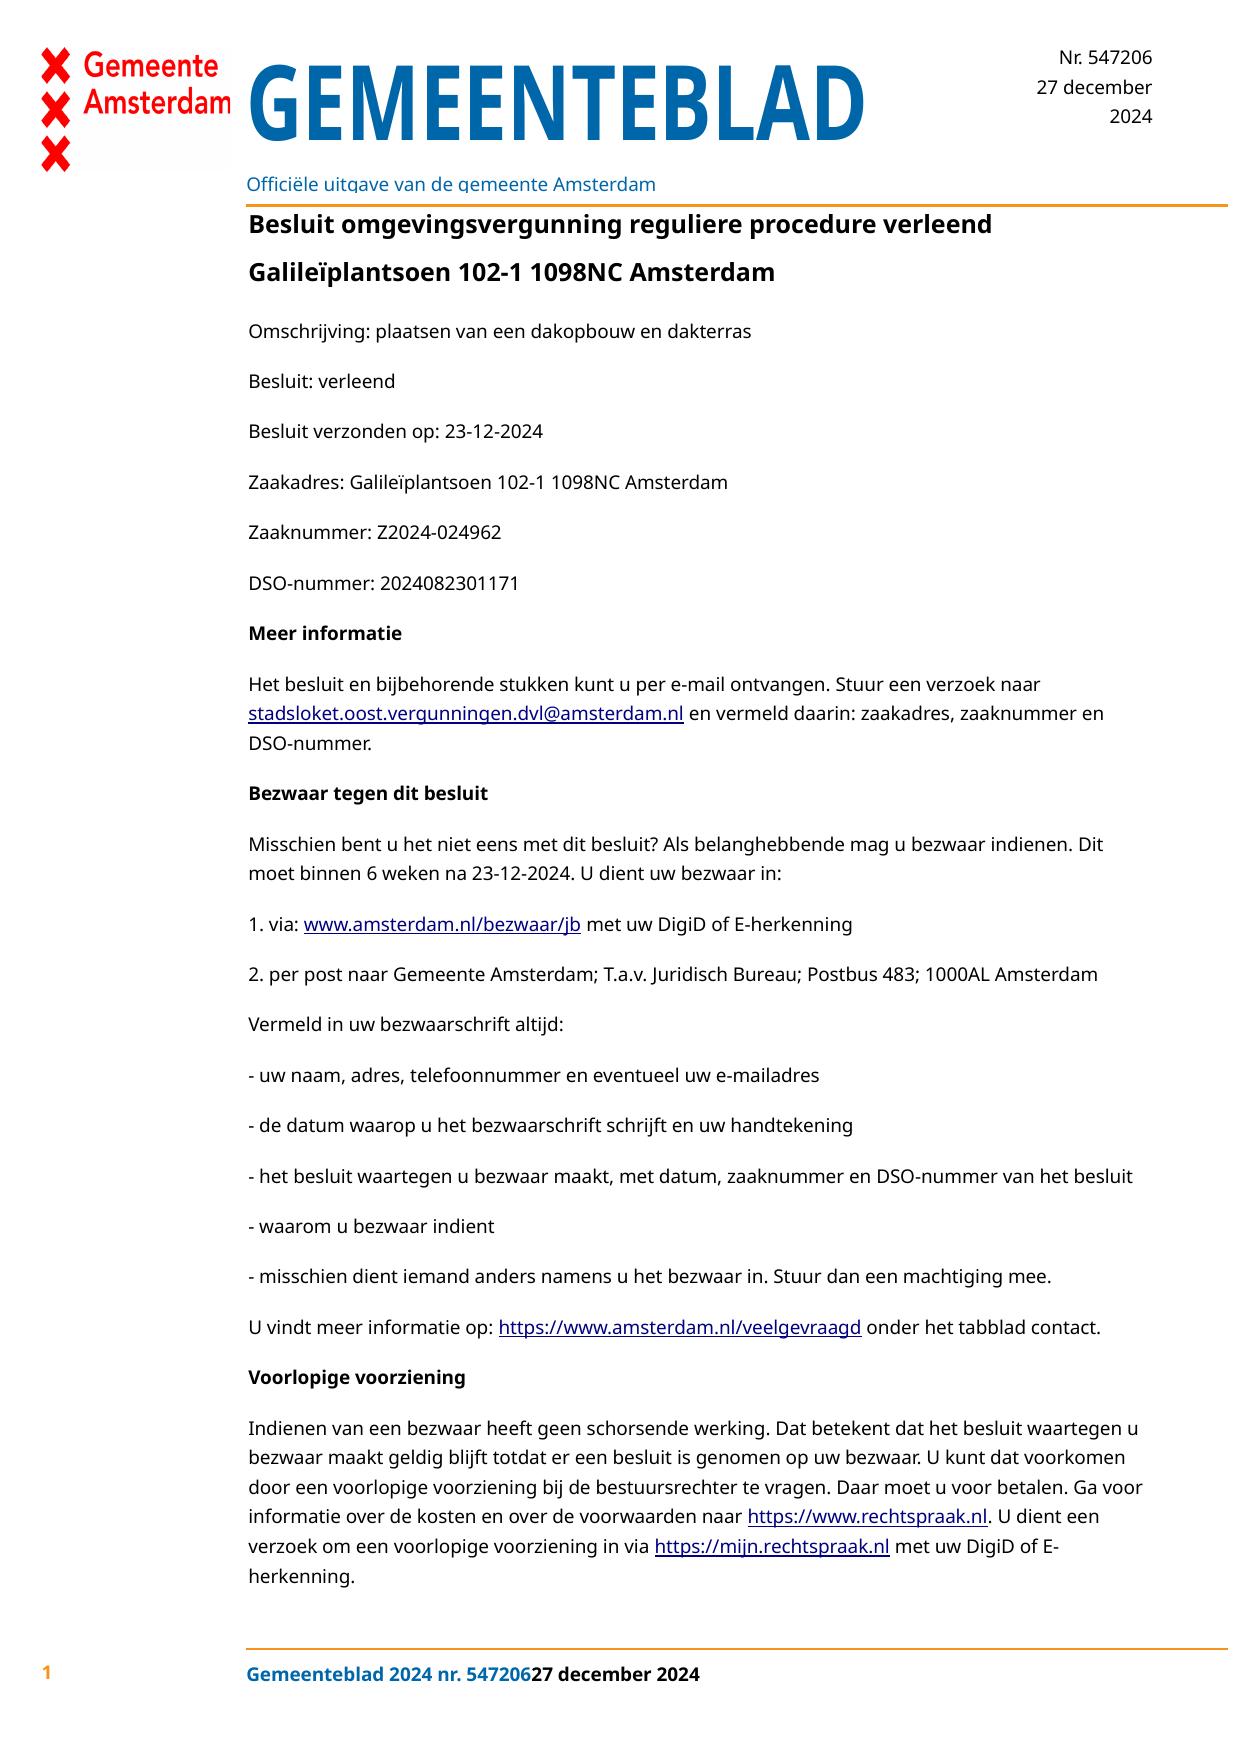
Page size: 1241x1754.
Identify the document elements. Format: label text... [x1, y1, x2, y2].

text Besluit verzonden op: 23-12-2024 [248, 419, 1152, 444]
text - uw naam, adres, telefoonnummer en eventueel uw e-mailadres [248, 1062, 1152, 1088]
text 1. via: www.amsterdam.nl/bezwaar/jb met uw DigiD of E-herkenning [248, 911, 1152, 937]
text - waarom u bezwaar indient [248, 1213, 1152, 1239]
text DSO-nummer: 2024082301171 [248, 570, 1152, 596]
text Besluit omgevingsvergunning reguliere procedure verleend Galileïplantsoen 102-1 1098NC Amsterdam [248, 207, 1152, 288]
text Besluit: verleend [248, 368, 1152, 394]
text Misschien bent u het niet eens met dit besluit? Als belanghebbende mag u bezwaar indienen. Dit moet binnen 6 weken na 23-12-2024. U dient uw bezwaar in: [248, 831, 1152, 886]
text Zaaknummer: Z2024-024962 [248, 519, 1152, 545]
text - de datum waarop u het bezwaarschrift schrijft en uw handtekening [248, 1112, 1152, 1138]
text Het besluit en bijbehorende stukken kunt u per e-mail ontvangen. Stuur een verzoek naar stadsloket.oost.vergunningen.dvl@amsterdam.nl en vermeld daarin: zaakadres, zaaknummer en DSO-nummer. [248, 671, 1152, 756]
picture [41, 47, 231, 172]
text Bezwaar tegen dit besluit [248, 780, 1152, 806]
text Meer informatie [248, 620, 1152, 646]
text Zaakadres: Galileïplantsoen 102-1 1098NC Amsterdam [248, 469, 1152, 495]
text U vindt meer informatie op: https://www.amsterdam.nl/veelgevraagd onder het tabblad contact. [248, 1314, 1152, 1340]
text Vermeld in uw bezwaarschrift altijd: [248, 1012, 1152, 1037]
text - misschien dient iemand anders namens u het bezwaar in. Stuur dan een machtiging mee. [248, 1264, 1152, 1289]
text Indienen van een bezwaar heeft geen schorsende werking. Dat betekent dat het besluit waartegen u bezwaar maakt geldig blijft totdat er een besluit is genomen op uw bezwaar. U kunt dat voorkomen door een voorlopige voorziening bij de bestuursrechter te vragen. Daar moet u voor betalen. Ga voor informatie over de kosten en over de voorwaarden naar https://www.rechtspraak.nl. U dient een verzoek om een voorlopige voorziening in via https://mijn.rechtspraak.nl met uw DigiD of E-herkenning. [248, 1415, 1152, 1589]
text Omschrijving: plaatsen van een dakopbouw en dakterras [248, 318, 1152, 344]
text Voorlopige voorziening [248, 1364, 1152, 1390]
text - het besluit waartegen u bezwaar maakt, met datum, zaaknummer en DSO-nummer van het besluit [248, 1163, 1152, 1189]
text 2. per post naar Gemeente Amsterdam; T.a.v. Juridisch Bureau; Postbus 483; 1000AL Amsterdam [248, 961, 1152, 987]
